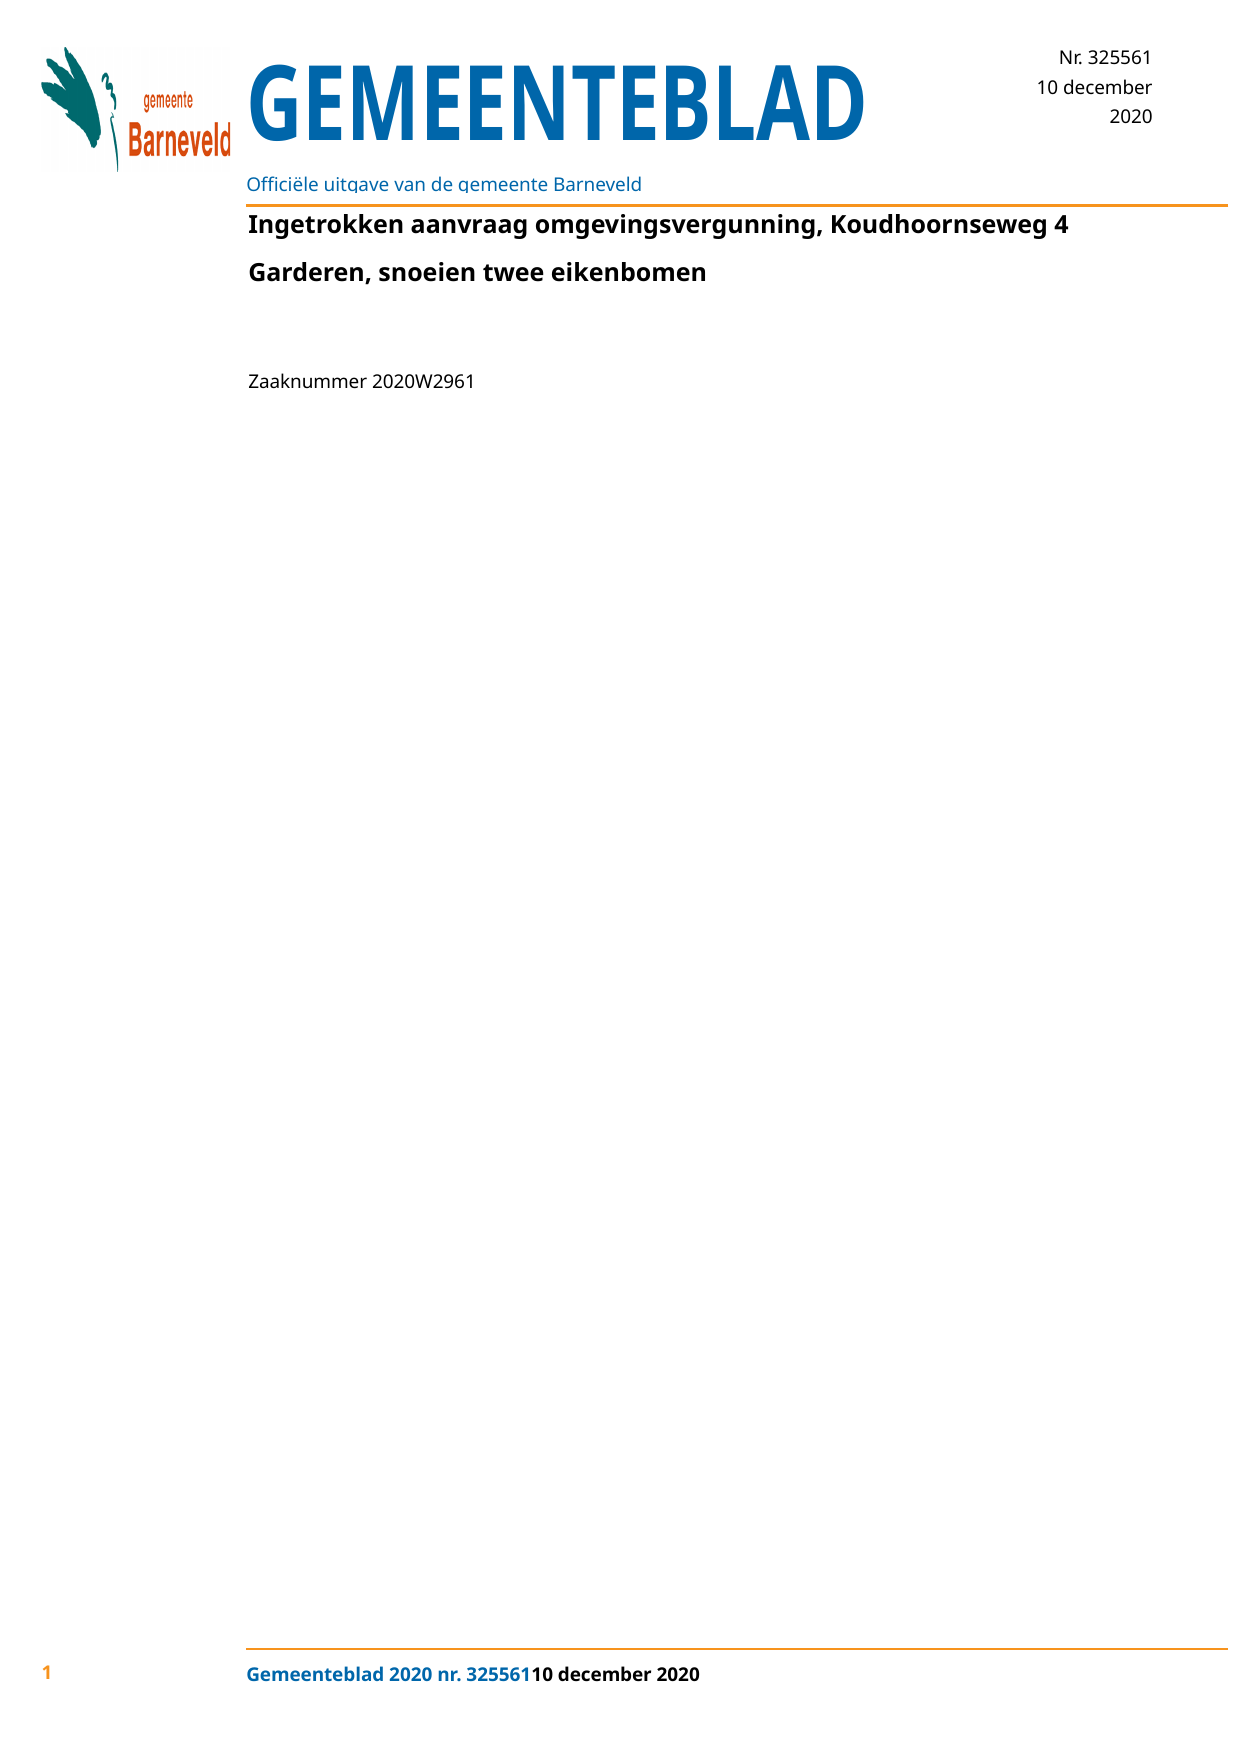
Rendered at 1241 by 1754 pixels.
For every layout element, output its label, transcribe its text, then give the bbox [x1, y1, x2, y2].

text Ingetrokken aanvraag omgevingsvergunning, Koudhoornseweg 4 Garderen, snoeien twee eikenbomen [248, 207, 1152, 288]
text Zaaknummer 2020W2961 [248, 368, 1152, 394]
picture [41, 47, 231, 172]
